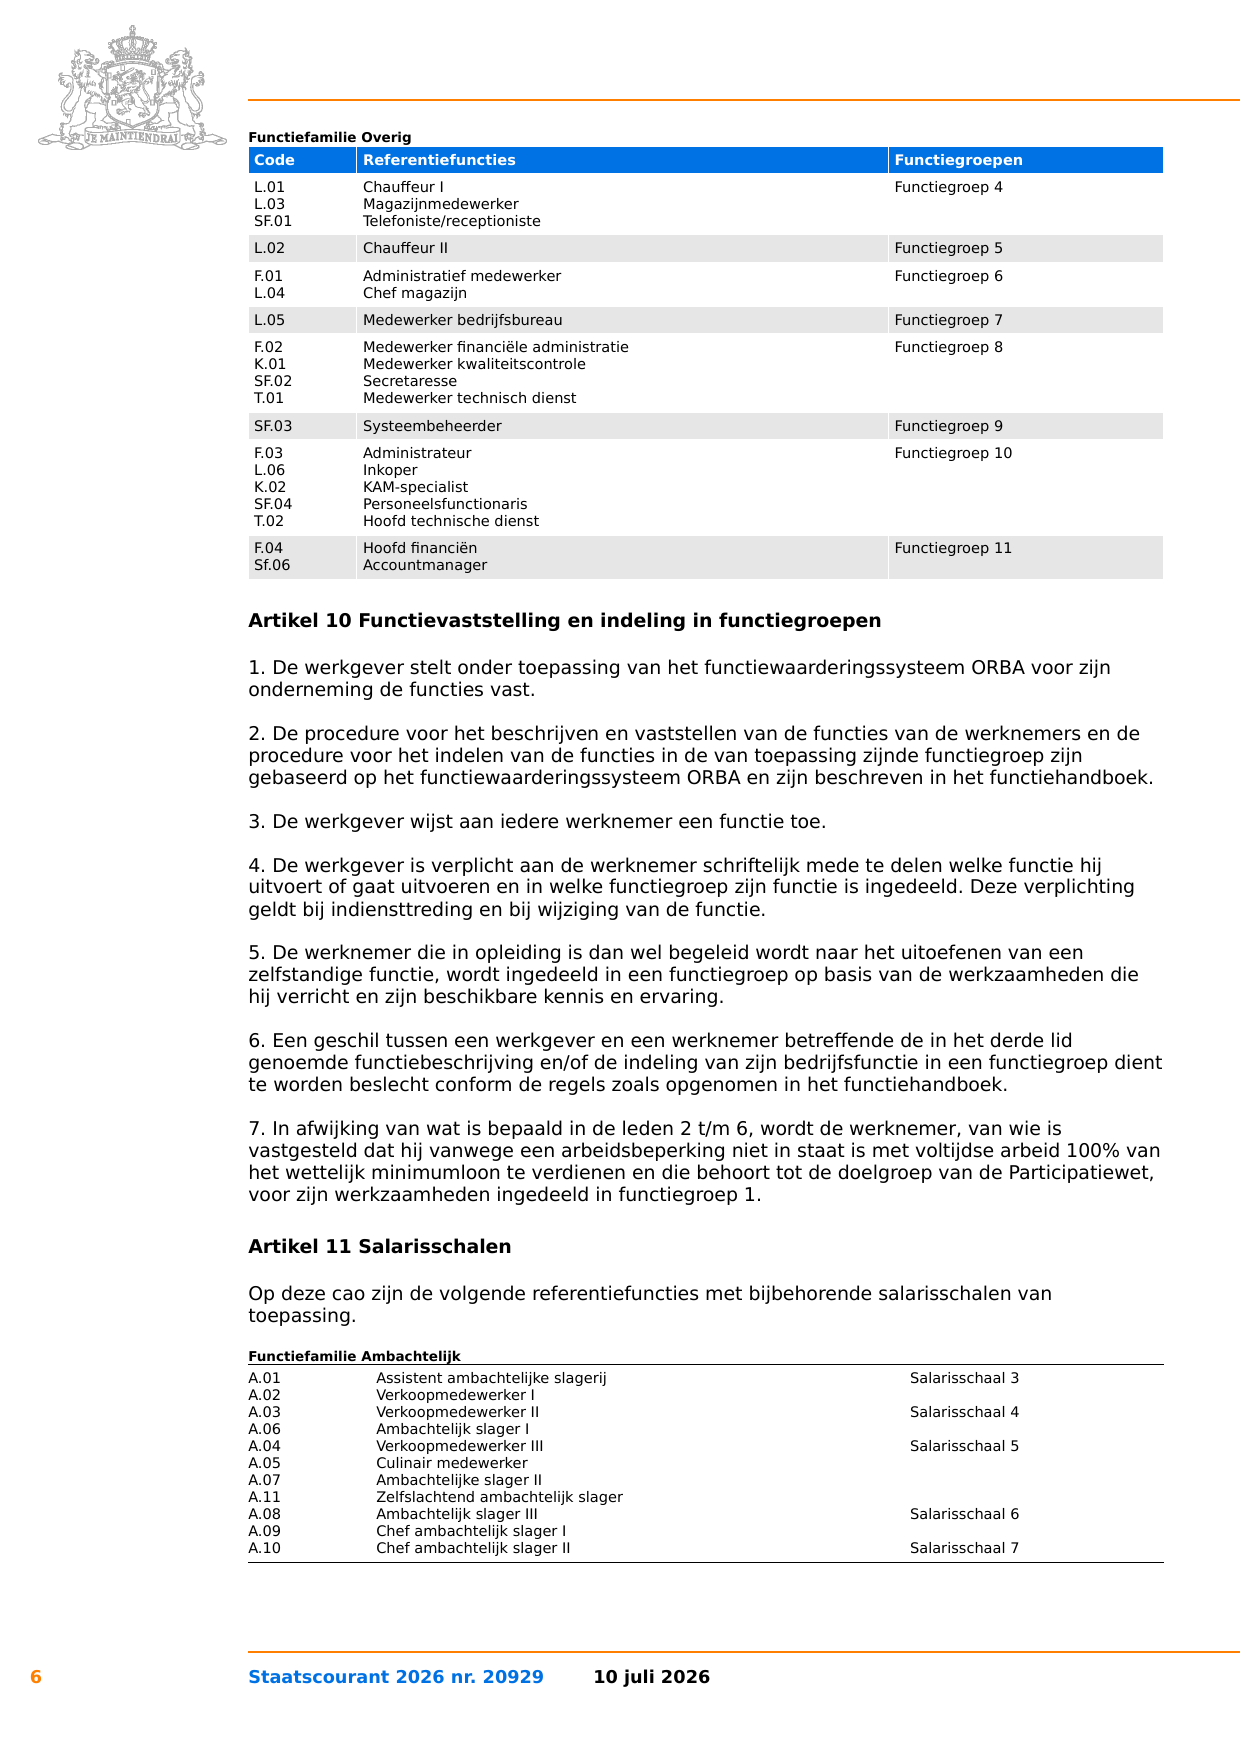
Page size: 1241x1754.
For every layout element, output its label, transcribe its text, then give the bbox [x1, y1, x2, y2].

table_cell Verkoopmedewerker III Culinair medewerker Ambachtelijke slager II Zelfslachtend ambachtelijk slager [370, 1438, 904, 1506]
text 6. Een geschil tussen een werkgever en een werknemer betreffende de in het derde lid genoemde functiebeschrijving en/of de indeling van zijn bedrijfsfunctie in een functiegroep dient te worden beslecht conform de regels zoals opgenomen in het functiehandboek. [248, 1030, 1163, 1096]
table_header Functiefamilie Overig [248, 130, 1163, 146]
table_cell Salarisschaal 7 [904, 1540, 1163, 1562]
table_cell Assistent ambachtelijke slagerij Verkoopmedewerker I [370, 1365, 904, 1404]
table_header Functiefamilie Ambachtelijk [248, 1349, 1163, 1364]
table_cell A.10 [248, 1540, 370, 1562]
table_cell L.01 L.03 SF.01 [249, 174, 356, 234]
table_cell Functiegroep 9 [889, 413, 1163, 439]
table_cell F.02 K.01 SF.02 T.01 [249, 335, 356, 412]
table_cell Code [249, 147, 356, 173]
table_cell Administratief medewerker Chef magazijn [357, 263, 888, 306]
table_cell Salarisschaal 5 [904, 1438, 1163, 1506]
table_cell Verkoopmedewerker II Ambachtelijk slager I [370, 1404, 904, 1438]
table_cell F.01 L.04 [249, 263, 356, 306]
table_cell Salarisschaal 3 [904, 1365, 1163, 1404]
table_cell Administrateur Inkoper KAM-specialist Personeelsfunctionaris Hoofd technische dienst [357, 440, 888, 534]
table_cell A.03 A.06 [248, 1404, 370, 1438]
table_cell Medewerker financiële administratie Medewerker kwaliteitscontrole Secretaresse Medewerker technisch dienst [357, 335, 888, 412]
text 5. De werknemer die in opleiding is dan wel begeleid wordt naar het uitoefenen van een zelfstandige functie, wordt ingedeeld in een functiegroep op basis van de werkzaamheden die hij verricht en zijn beschikbare kennis en ervaring. [248, 942, 1163, 1008]
table_cell Functiegroep 10 [889, 440, 1163, 534]
text 1. De werkgever stelt onder toepassing van het functiewaarderingssysteem ORBA voor zijn onderneming de functies vast. [248, 657, 1163, 701]
table_cell Salarisschaal 6 [904, 1506, 1163, 1540]
table_cell Functiegroepen [889, 147, 1163, 173]
picture [38, 25, 227, 150]
table_cell Chef ambachtelijk slager II [370, 1540, 904, 1562]
table_cell Medewerker bedrijfsbureau [357, 307, 888, 333]
table_cell L.05 [249, 307, 356, 333]
table_cell Systeembeheerder [357, 413, 888, 439]
table_cell A.01 A.02 [248, 1365, 370, 1404]
table_cell Functiegroep 7 [889, 307, 1163, 333]
text 7. In afwijking van wat is bepaald in de leden 2 t/m 6, wordt de werknemer, van wie is vastgesteld dat hij vanwege een arbeidsbeperking niet in staat is met voltijdse arbeid 100% van het wettelijk minimumloon te verdienen en die behoort tot de doelgroep van de Participatiewet, voor zijn werkzaamheden ingedeeld in functiegroep 1. [248, 1118, 1163, 1206]
text 3. De werkgever wijst aan iedere werknemer een functie toe. [248, 811, 1163, 833]
table_cell Chauffeur II [357, 235, 888, 262]
table_cell A.04 A.05 A.07 A.11 [248, 1438, 370, 1506]
text 2. De procedure voor het beschrijven en vaststellen van de functies van de werknemers en de procedure voor het indelen van de functies in de van toepassing zijnde functiegroep zijn gebaseerd op het functiewaarderingssysteem ORBA en zijn beschreven in het functiehandboek. [248, 723, 1163, 789]
table_cell A.08 A.09 [248, 1506, 370, 1540]
subtitle Artikel 10 Functievaststelling en indeling in functiegroepen [248, 610, 1163, 632]
table_cell Functiegroep 8 [889, 335, 1163, 412]
table_cell Functiegroep 11 [889, 536, 1163, 579]
table_cell Chauffeur I Magazijnmedewerker Telefoniste/receptioniste [357, 174, 888, 234]
text 4. De werkgever is verplicht aan de werknemer schriftelijk mede te delen welke functie hij uitvoert of gaat uitvoeren en in welke functiegroep zijn functie is ingedeeld. Deze verplichting geldt bij indiensttreding en bij wijziging van de functie. [248, 854, 1163, 920]
subtitle Artikel 11 Salarisschalen [248, 1236, 1163, 1258]
table_cell F.04 Sf.06 [249, 536, 356, 579]
table_cell F.03 L.06 K.02 SF.04 T.02 [249, 440, 356, 534]
table_cell Referentiefuncties [357, 147, 888, 173]
table_cell SF.03 [249, 413, 356, 439]
table_cell Functiegroep 6 [889, 263, 1163, 306]
table_cell Functiegroep 5 [889, 235, 1163, 262]
table_cell Salarisschaal 4 [904, 1404, 1163, 1438]
table_cell Ambachtelijk slager III Chef ambachtelijk slager I [370, 1506, 904, 1540]
table_cell Functiegroep 4 [889, 174, 1163, 234]
text Op deze cao zijn de volgende referentiefuncties met bijbehorende salarisschalen van toepassing. [248, 1283, 1163, 1327]
table_cell L.02 [249, 235, 356, 262]
table_cell Hoofd financiën Accountmanager [357, 536, 888, 579]
